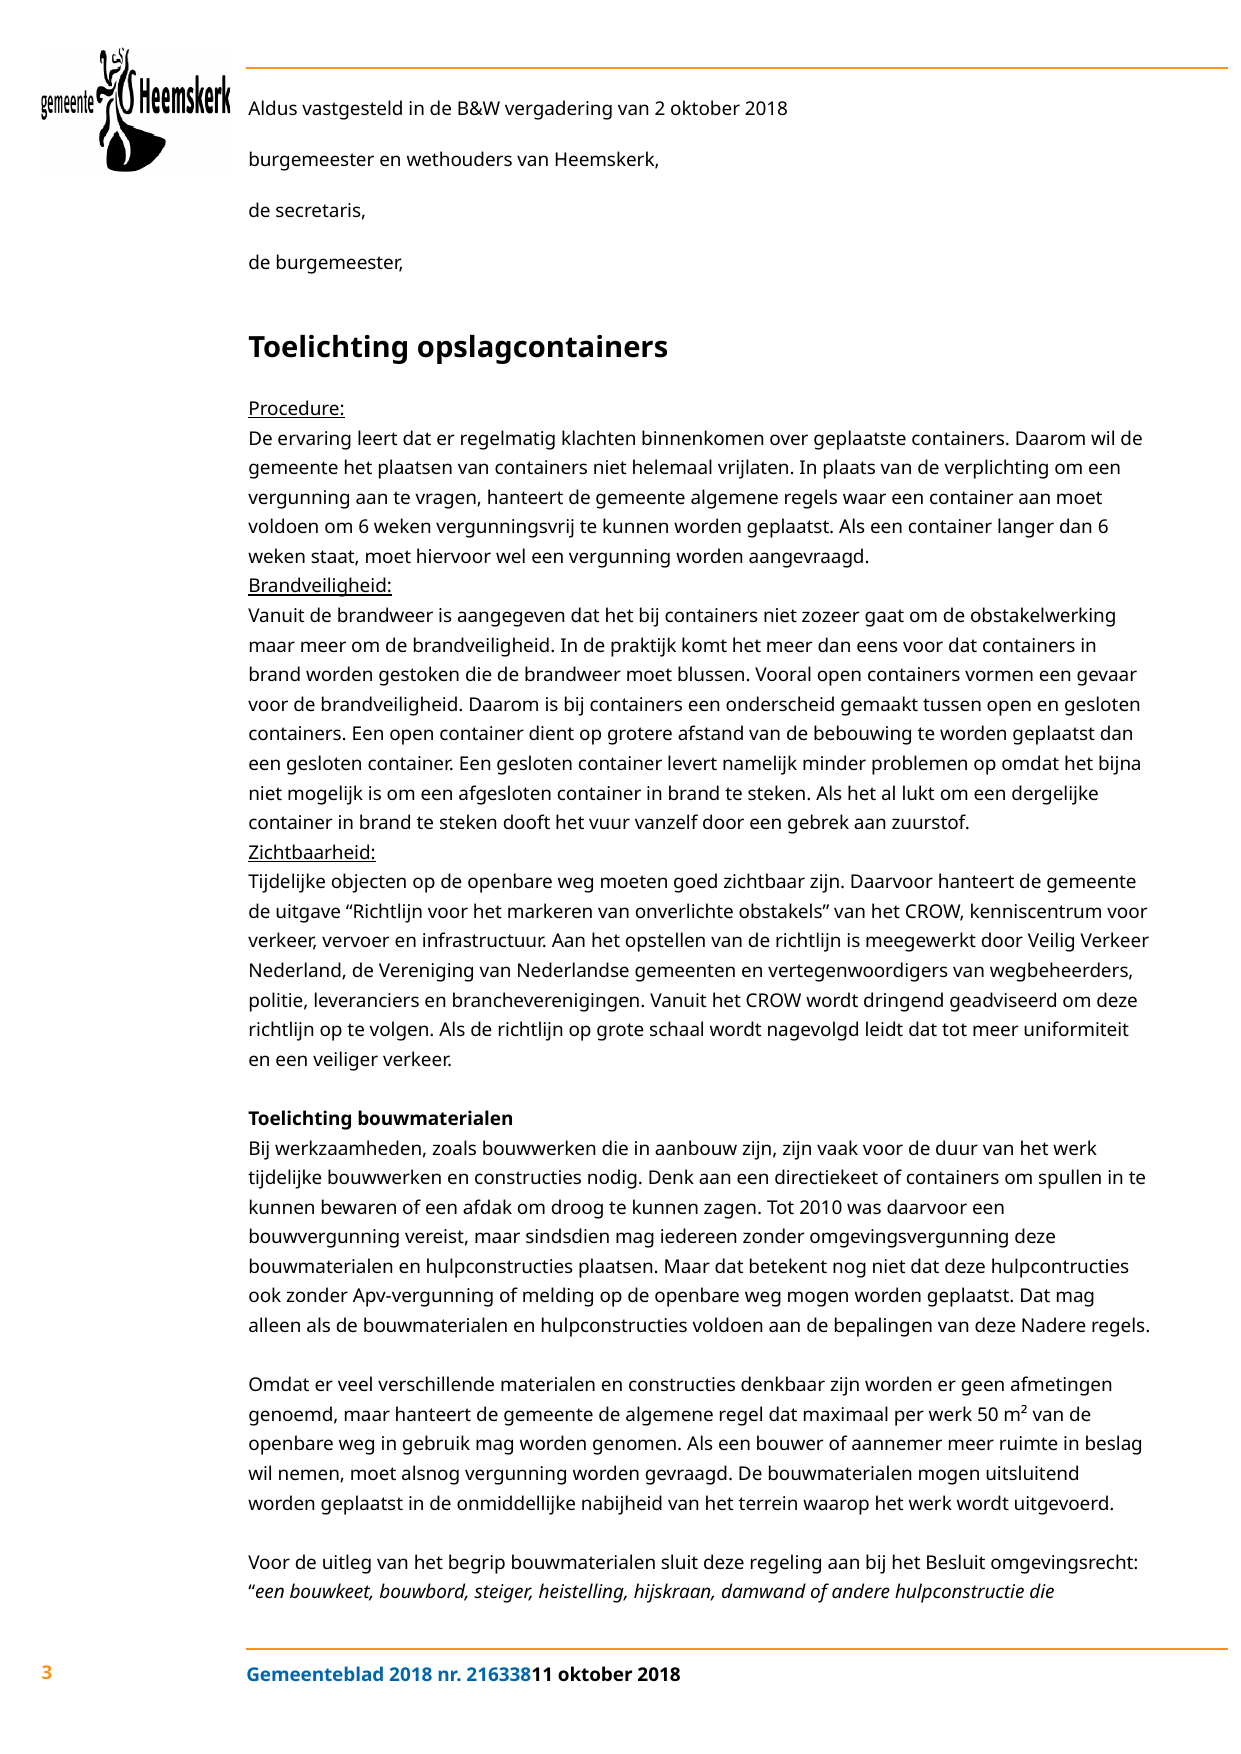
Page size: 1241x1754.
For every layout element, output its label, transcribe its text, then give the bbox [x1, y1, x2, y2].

text De ervaring leert dat er regelmatig klachten binnenkomen over geplaatste containers. Daarom wil de gemeente het plaatsen van containers niet helemaal vrijlaten. In plaats van de verplichting om een vergunning aan te vragen, hanteert de gemeente algemene regels waar een container aan moet voldoen om 6 weken vergunningsvrij te kunnen worden geplaatst. Als een container langer dan 6 weken staat, moet hiervoor wel een vergunning worden aangevraagd. [248, 425, 1152, 569]
text Bij werkzaamheden, zoals bouwwerken die in aanbouw zijn, zijn vaak voor de duur van het werk tijdelijke bouwwerken en constructies nodig. Denk aan een directiekeet of containers om spullen in te kunnen bewaren of een afdak om droog te kunnen zagen. Tot 2010 was daarvoor een bouwvergunning vereist, maar sindsdien mag iedereen zonder omgevingsvergunning deze bouwmaterialen en hulpconstructies plaatsen. Maar dat betekent nog niet dat deze hulpcontructies ook zonder Apv-vergunning of melding op de openbare weg mogen worden geplaatst. Dat mag alleen als de bouwmaterialen en hulpconstructies voldoen aan de bepalingen van deze Nadere regels. [248, 1135, 1152, 1338]
text Vanuit de brandweer is aangegeven dat het bij containers niet zozeer gaat om de obstakelwerking maar meer om de brandveiligheid. In de praktijk komt het meer dan eens voor dat containers in brand worden gestoken die de brandweer moet blussen. Vooral open containers vormen een gevaar voor de brandveiligheid. Daarom is bij containers een onderscheid gemaakt tussen open en gesloten containers. Een open container dient op grotere afstand van de bebouwing te worden geplaatst dan een gesloten container. Een gesloten container levert namelijk minder problemen op omdat het bijna niet mogelijk is om een afgesloten container in brand te steken. Als het al lukt om een dergelijke container in brand te steken dooft het vuur vanzelf door een gebrek aan zuurstof. [248, 602, 1152, 835]
picture [41, 47, 231, 172]
text Voor de uitleg van het begrip bouwmaterialen sluit deze regeling aan bij het Besluit omgevingsrecht: “een bouwkeet, bouwbord, steiger, heistelling, hijskraan, damwand of andere hulpconstructie die [248, 1549, 1152, 1604]
text de secretaris, [248, 198, 1152, 223]
text Procedure: [248, 395, 1152, 421]
text burgemeester en wethouders van Heemskerk, [248, 146, 1152, 172]
text Toelichting bouwmaterialen [248, 1105, 1152, 1131]
text de burgemeester, [248, 249, 1152, 275]
text Zichtbaarheid: [248, 839, 1152, 865]
text Tijdelijke objecten op de openbare weg moeten goed zichtbaar zijn. Daarvoor hanteert de gemeente de uitgave “Richtlijn voor het markeren van onverlichte obstakels” van het CROW, kenniscentrum voor verkeer, vervoer en infrastructuur. Aan het opstellen van de richtlijn is meegewerkt door Veilig Verkeer Nederland, de Vereniging van Nederlandse gemeenten en vertegenwoordigers van wegbeheerders, politie, leveranciers en brancheverenigingen. Vanuit het CROW wordt dringend geadviseerd om deze richtlijn op te volgen. Als de richtlijn op grote schaal wordt nagevolgd leidt dat tot meer uniformiteit en een veiliger verkeer. [248, 868, 1152, 1072]
text Omdat er veel verschillende materialen en constructies denkbaar zijn worden er geen afmetingen genoemd, maar hanteert de gemeente de algemene regel dat maximaal per werk 50 m² van de openbare weg in gebruik mag worden genomen. Als een bouwer of aannemer meer ruimte in beslag wil nemen, moet alsnog vergunning worden gevraagd. De bouwmaterialen mogen uitsluitend worden geplaatst in de onmiddellijke nabijheid van het terrein waarop het werk wordt uitgevoerd. [248, 1371, 1152, 1516]
text Brandveiligheid: [248, 573, 1152, 598]
text Aldus vastgesteld in de B&W vergadering van 2 oktober 2018 [248, 95, 1152, 121]
text Toelichting opslagcontainers [248, 326, 1152, 366]
